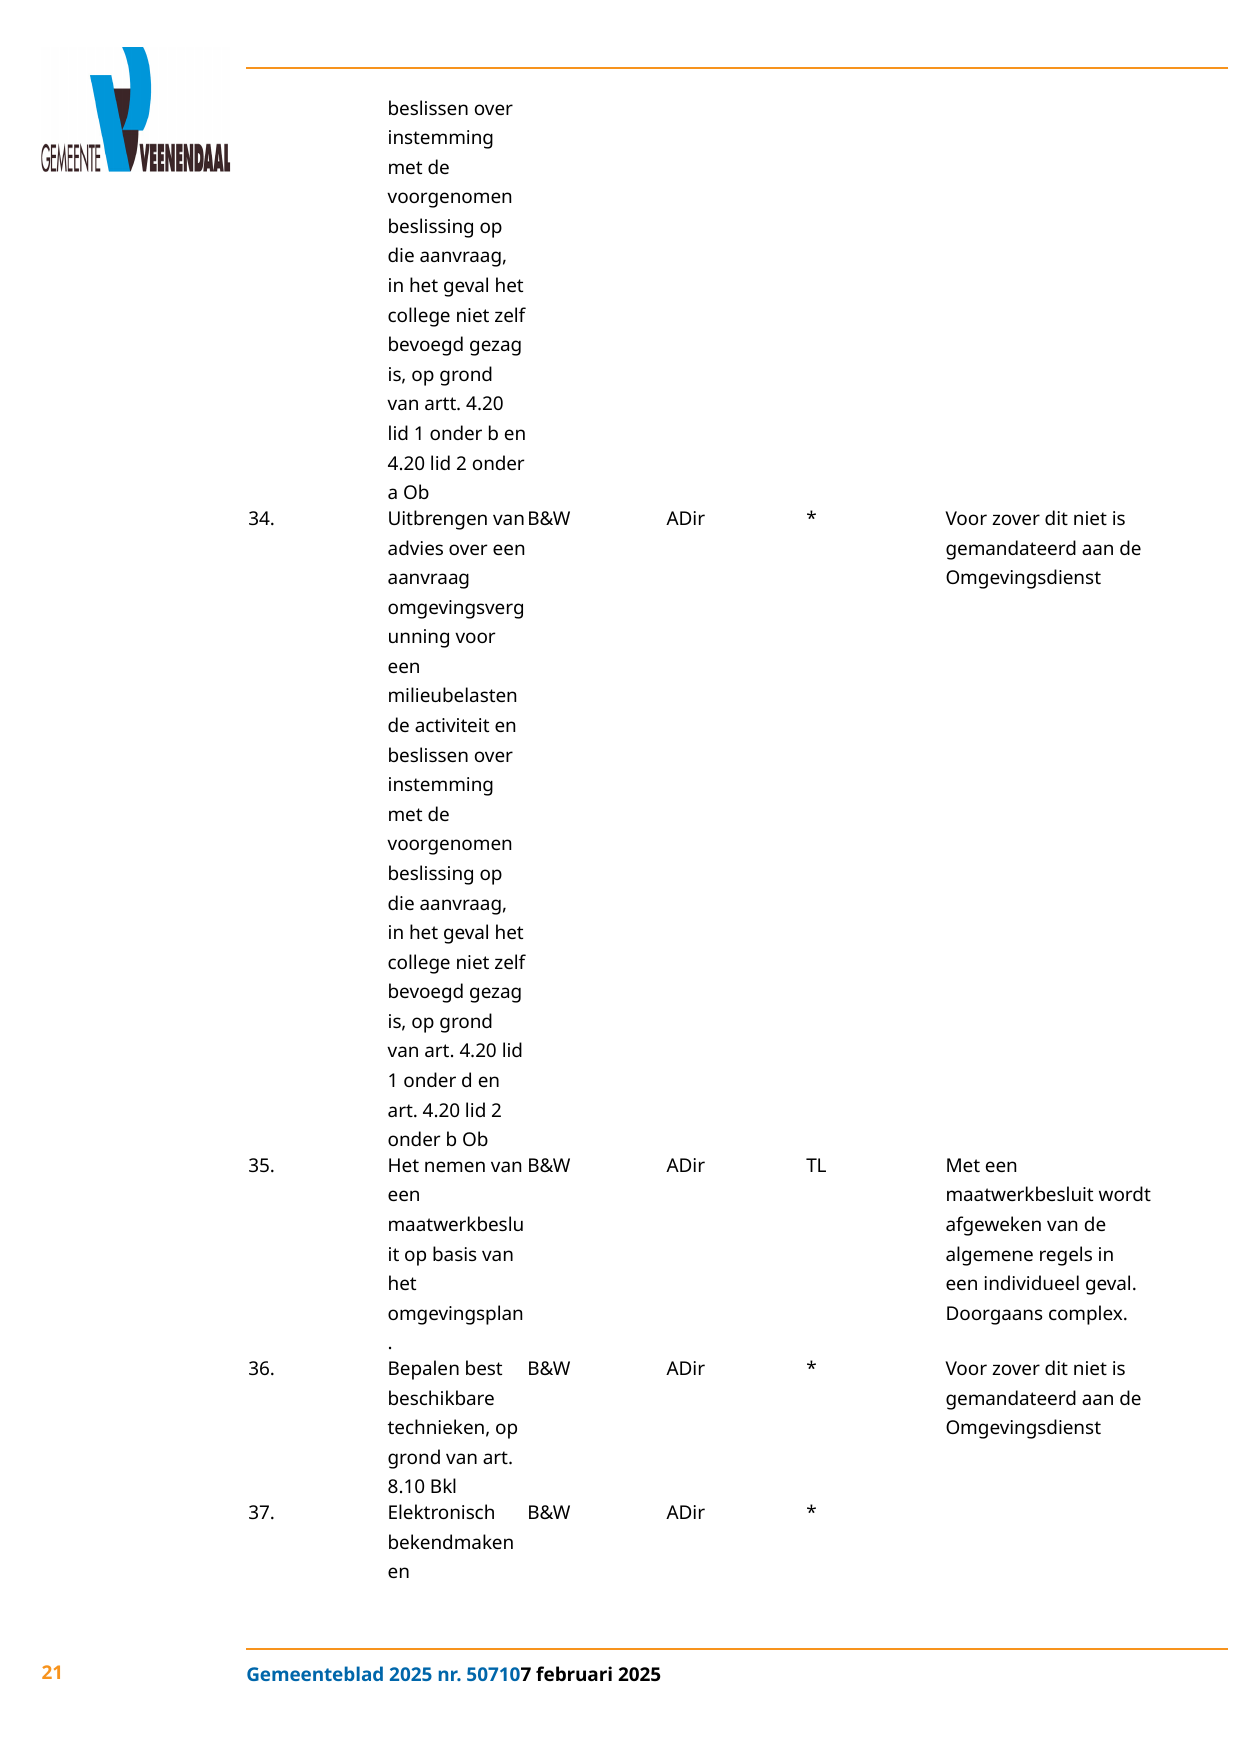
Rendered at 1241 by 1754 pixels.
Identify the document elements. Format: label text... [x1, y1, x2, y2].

picture [41, 47, 130, 172]
table_cell * [806, 505, 945, 1152]
table_cell Voor zover dit niet is gemandateerd aan de Omgevingsdienst [945, 505, 1152, 1152]
table_cell [945, 1499, 1152, 1584]
table_cell Het nemen van een maatwerkbesluit op basis van het omgevingsplan. [388, 1152, 527, 1355]
table_cell [248, 1499, 387, 1584]
table_cell ADir [666, 1355, 806, 1499]
table_cell Met een maatwerkbesluit wordt afgeweken van de algemene regels in een individueel geval. Doorgaans complex. [945, 1152, 1152, 1355]
table_cell * [806, 1499, 945, 1584]
table_cell ADir [666, 1499, 806, 1584]
table_cell Elektronisch bekendmaken en [388, 1499, 527, 1584]
table_cell Voor zover dit niet is gemandateerd aan de Omgevingsdienst [945, 1355, 1152, 1499]
table_cell [806, 95, 945, 505]
table_cell Uitbrengen van advies over een aanvraag omgevingsvergunning voor een milieubelastende activiteit en beslissen over instemming met de voorgenomen beslissing op die aanvraag, in het geval het college niet zelf bevoegd gezag is, op grond van art. 4.20 lid 1 onder d en art. 4.20 lid 2 onder b Ob [388, 505, 527, 1152]
table_cell [248, 1152, 387, 1355]
picture [123, 47, 231, 172]
table_cell [527, 95, 666, 505]
table_cell beslissen over instemming met de voorgenomen beslissing op die aanvraag, in het geval het college niet zelf bevoegd gezag is, op grond van artt. 4.20 lid 1 onder b en 4.20 lid 2 onder a Ob [388, 95, 527, 505]
table_cell [248, 1355, 387, 1499]
table_cell B&W [527, 1499, 666, 1584]
table_cell ADir [666, 1152, 806, 1355]
table_cell ADir [666, 505, 806, 1152]
table_cell B&W [527, 505, 666, 1152]
table_cell [945, 95, 1152, 505]
table_cell [248, 95, 387, 505]
table_cell [248, 505, 387, 1152]
table_cell B&W [527, 1152, 666, 1355]
table_cell Bepalen best beschikbare technieken, op grond van art. 8.10 Bkl [388, 1355, 527, 1499]
table_cell B&W [527, 1355, 666, 1499]
table_cell [666, 95, 806, 505]
table_cell TL [806, 1152, 945, 1355]
table_cell * [806, 1355, 945, 1499]
